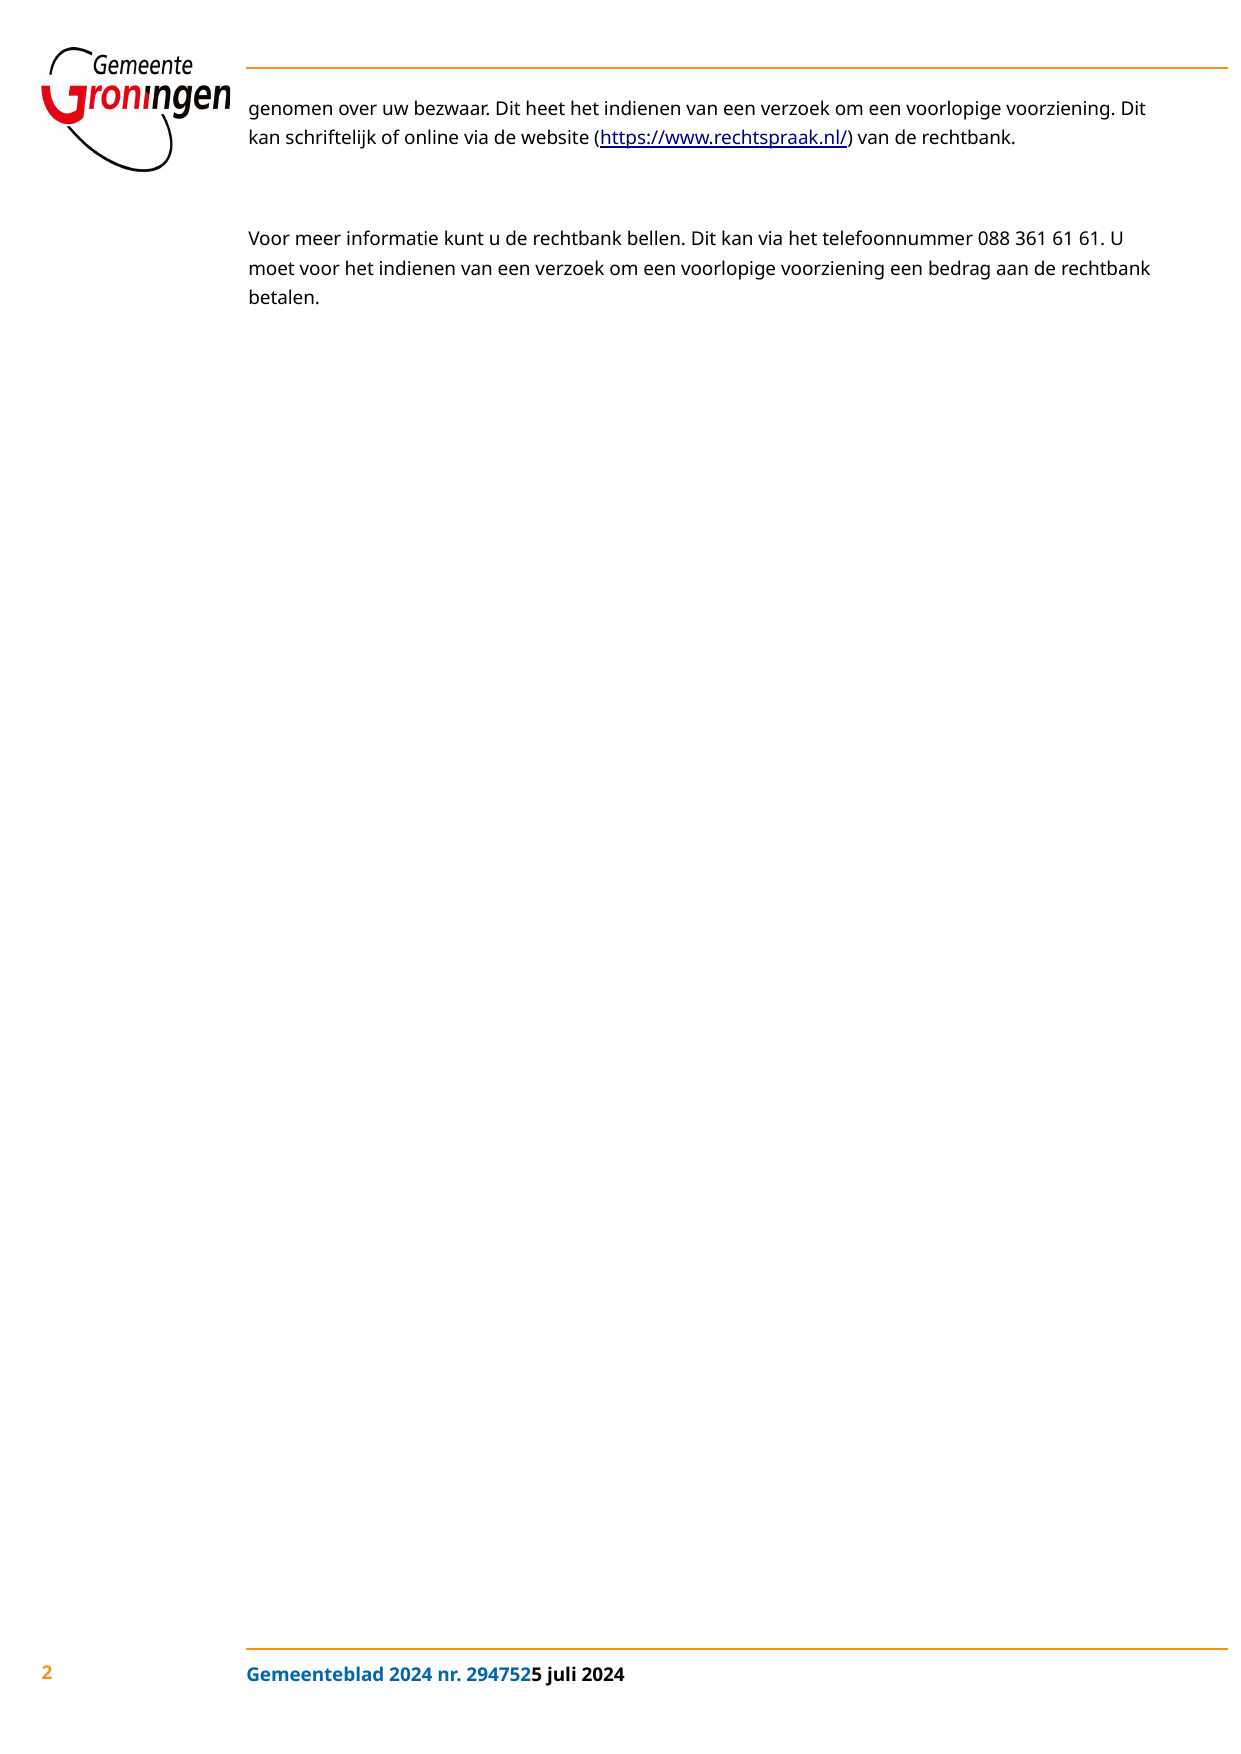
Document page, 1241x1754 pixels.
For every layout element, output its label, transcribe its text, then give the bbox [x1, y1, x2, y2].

picture [41, 47, 231, 172]
text genomen over uw bezwaar. Dit heet het indienen van een verzoek om een voorlopige voorziening. Dit kan schriftelijk of online via de website (https://www.rechtspraak.nl/) van de rechtbank. [248, 95, 1152, 150]
text Voor meer informatie kunt u de rechtbank bellen. Dit kan via het telefoonnummer 088 361 61 61. U moet voor het indienen van een verzoek om een voorlopige voorziening een bedrag aan de rechtbank betalen. [248, 225, 1152, 310]
